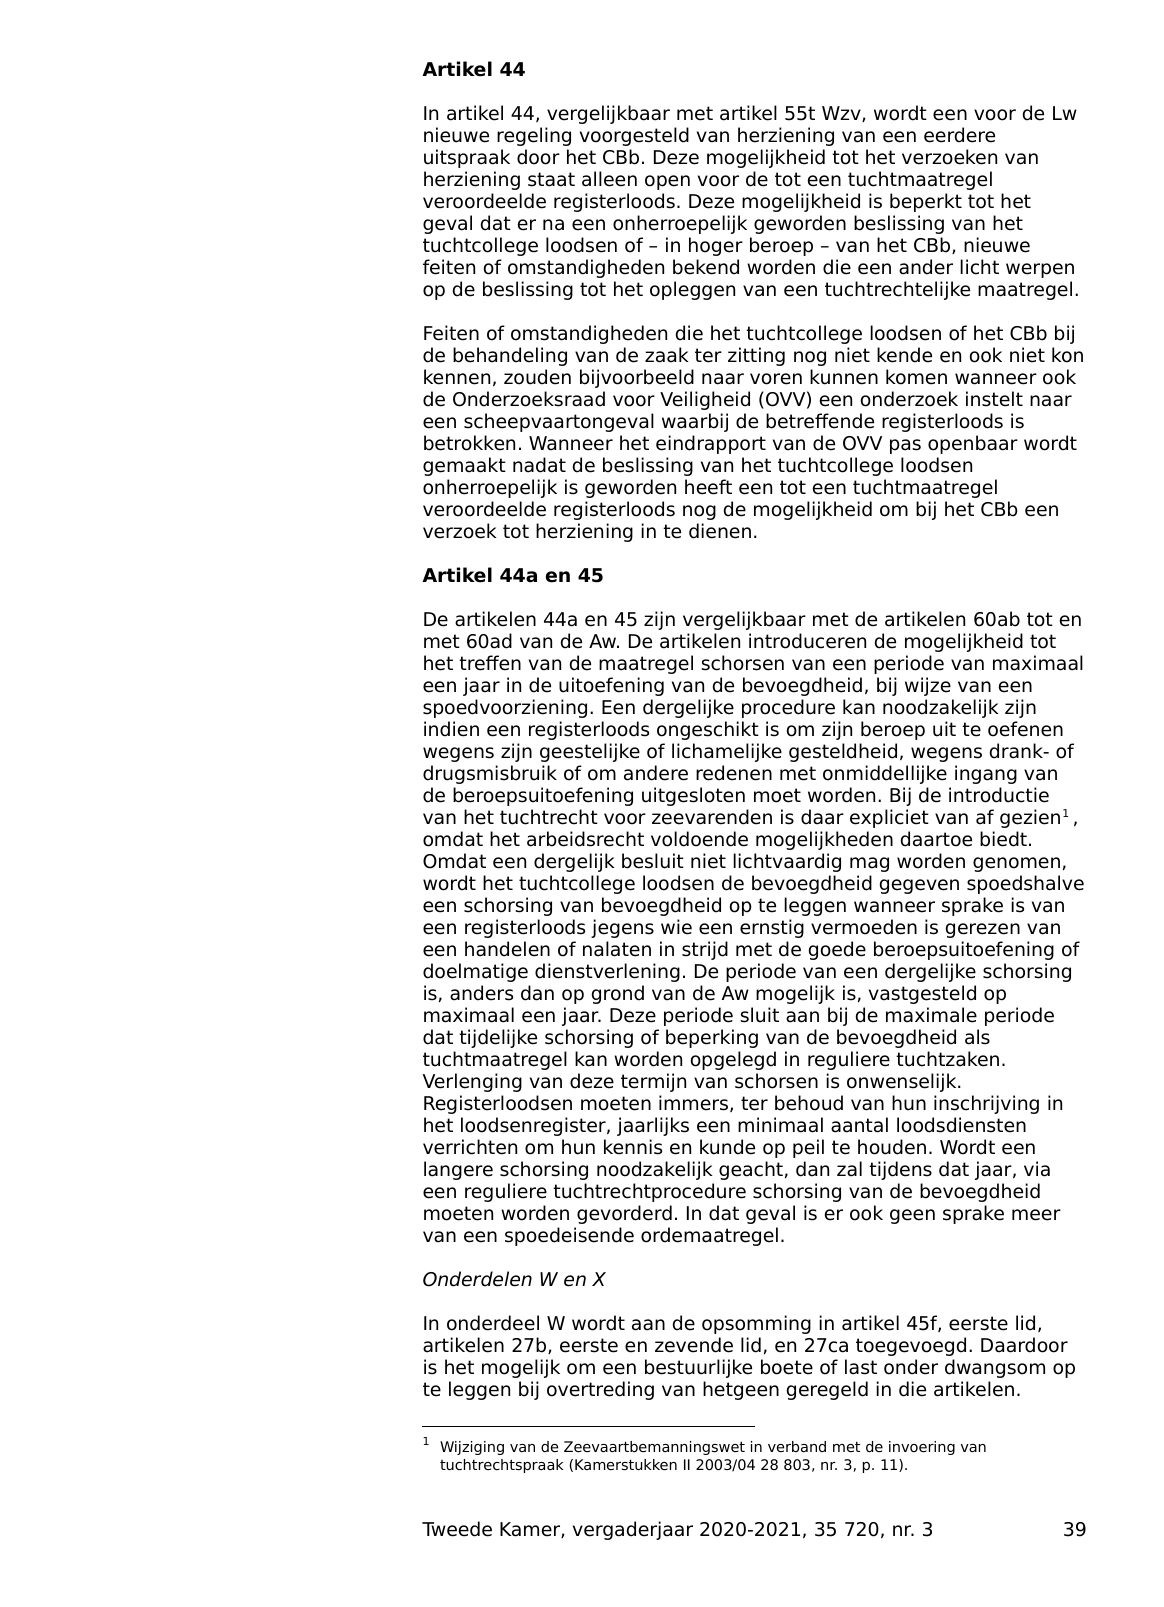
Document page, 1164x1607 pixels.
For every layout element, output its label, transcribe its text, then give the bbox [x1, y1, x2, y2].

text In onderdeel W wordt aan de opsomming in artikel 45f, eerste lid, artikelen 27b, eerste en zevende lid, en 27ca toegevoegd. Daardoor is het mogelijk om een bestuurlijke boete of last onder dwangsom op te leggen bij overtreding van hetgeen geregeld in die artikelen. [422, 1313, 1087, 1401]
subtitle Onderdelen W en X [422, 1269, 1087, 1291]
subtitle Artikel 44 [422, 59, 1087, 81]
text In artikel 44, vergelijkbaar met artikel 55t Wzv, wordt een voor de Lw nieuwe regeling voorgesteld van herziening van een eerdere uitspraak door het CBb. Deze mogelijkheid tot het verzoeken van herziening staat alleen open voor de tot een tuchtmaatregel veroordeelde registerloods. Deze mogelijkheid is beperkt tot het geval dat er na een onherroepelijk geworden beslissing van het tuchtcollege loodsen of – in hoger beroep – van het CBb, nieuwe feiten of omstandigheden bekend worden die een ander licht werpen op de beslissing tot het opleggen van een tuchtrechtelijke maatregel. [422, 103, 1087, 301]
text Wijziging van de Zeevaartbemanningswet in verband met de invoering van tuchtrechtspraak (Kamerstukken II 2003/04 28 803, nr. 3, p. 11). [422, 1435, 1087, 1474]
text Feiten of omstandigheden die het tuchtcollege loodsen of het CBb bij de behandeling van de zaak ter zitting nog niet kende en ook niet kon kennen, zouden bijvoorbeeld naar voren kunnen komen wanneer ook de Onderzoeksraad voor Veiligheid (OVV) een onderzoek instelt naar een scheepvaartongeval waarbij de betreffende registerloods is betrokken. Wanneer het eindrapport van de OVV pas openbaar wordt gemaakt nadat de beslissing van het tuchtcollege loodsen onherroepelijk is geworden heeft een tot een tuchtmaatregel veroordeelde registerloods nog de mogelijkheid om bij het CBb een verzoek tot herziening in te dienen. [422, 323, 1087, 543]
text De artikelen 44a en 45 zijn vergelijkbaar met de artikelen 60ab tot en met 60ad van de Aw. De artikelen introduceren de mogelijkheid tot het treffen van de maatregel schorsen van een periode van maximaal een jaar in de uitoefening van de bevoegdheid, bij wijze van een spoedvoorziening. Een dergelijke procedure kan noodzakelijk zijn indien een registerloods ongeschikt is om zijn beroep uit te oefenen wegens zijn geestelijke of lichamelijke gesteldheid, wegens drank- of drugsmisbruik of om andere redenen met onmiddellijke ingang van de beroepsuitoefening uitgesloten moet worden. Bij de introductie van het tuchtrecht voor zeevarenden is daar expliciet van af gezien, omdat het arbeidsrecht voldoende mogelijkheden daartoe biedt. Omdat een dergelijk besluit niet lichtvaardig mag worden genomen, wordt het tuchtcollege loodsen de bevoegdheid gegeven spoedshalve een schorsing van bevoegdheid op te leggen wanneer sprake is van een registerloods jegens wie een ernstig vermoeden is gerezen van een handelen of nalaten in strijd met de goede beroepsuitoefening of doelmatige dienstverlening. De periode van een dergelijke schorsing is, anders dan op grond van de Aw mogelijk is, vastgesteld op maximaal een jaar. Deze periode sluit aan bij de maximale periode dat tijdelijke schorsing of beperking van de bevoegdheid als tuchtmaatregel kan worden opgelegd in reguliere tuchtzaken. Verlenging van deze termijn van schorsen is onwenselijk. Registerloodsen moeten immers, ter behoud van hun inschrijving in het loodsenregister, jaarlijks een minimaal aantal loodsdiensten verrichten om hun kennis en kunde op peil te houden. Wordt een langere schorsing noodzakelijk geacht, dan zal tijdens dat jaar, via een reguliere tuchtrechtprocedure schorsing van de bevoegdheid moeten worden gevorderd. In dat geval is er ook geen sprake meer van een spoedeisende ordemaatregel. [422, 609, 1087, 1247]
subtitle Artikel 44a en 45 [422, 565, 1087, 587]
